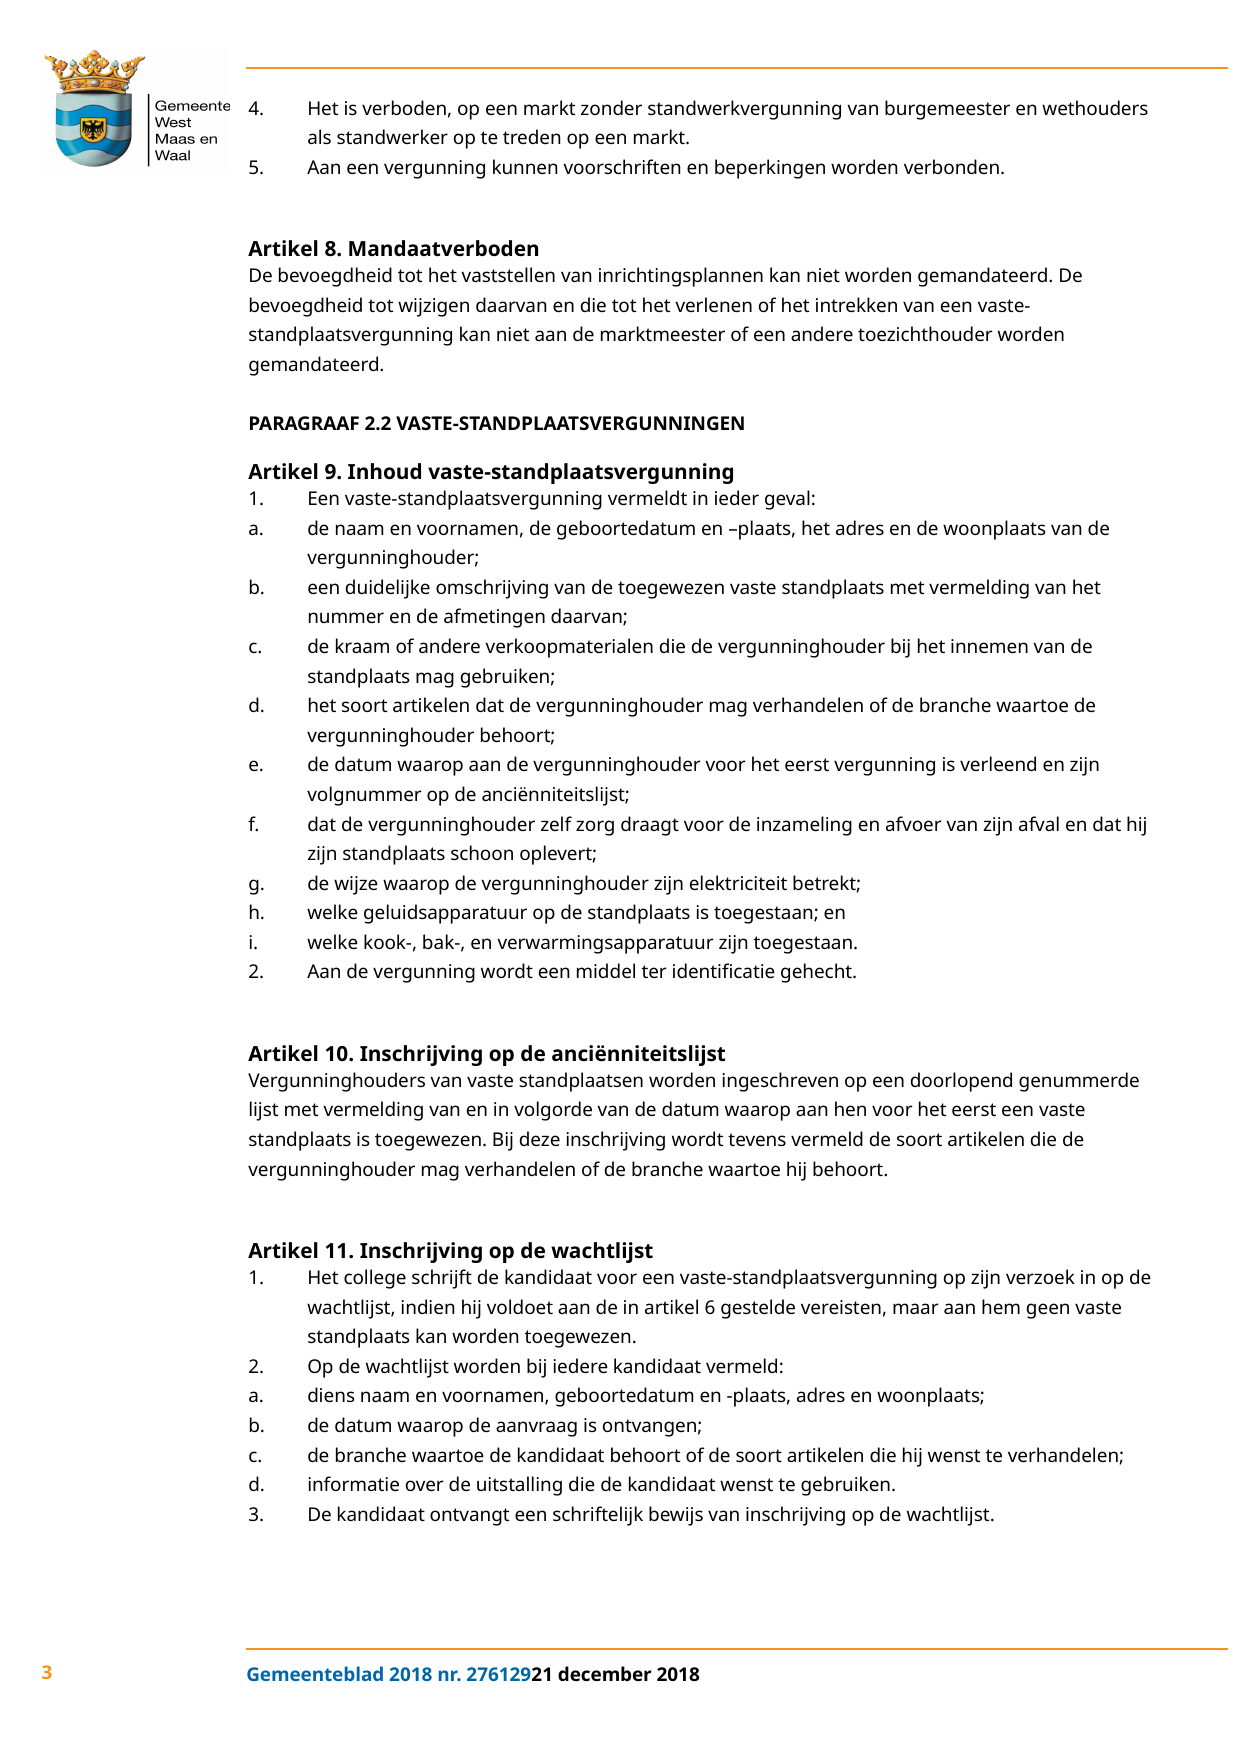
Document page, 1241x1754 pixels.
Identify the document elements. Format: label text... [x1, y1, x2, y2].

list welke geluidsapparatuur op de standplaats is toegestaan; en [248, 899, 1152, 925]
list Het college schrijft de kandidaat voor een vaste-standplaatsvergunning op zijn verzoek in op de wachtlijst, indien hij voldoet aan de in artikel 6 gestelde vereisten, maar aan hem geen vaste standplaats kan worden toegewezen. [248, 1264, 1152, 1349]
text Vergunninghouders van vaste standplaatsen worden ingeschreven op een doorlopend genummerde lijst met vermelding van en in volgorde van de datum waarop aan hen voor het eerst een vaste standplaats is toegewezen. Bij deze inschrijving wordt tevens vermeld de soort artikelen die de vergunninghouder mag verhandelen of de branche waartoe hij behoort. [248, 1067, 1152, 1182]
list Het is verboden, op een markt zonder standwerkvergunning van burgemeester en wethouders als standwerker op te treden op een markt. [248, 95, 1152, 150]
list Op de wachtlijst worden bij iedere kandidaat vermeld: [248, 1353, 1152, 1379]
list de naam en voornamen, de geboortedatum en –plaats, het adres en de woonplaats van de vergunninghouder; [248, 515, 1152, 570]
list diens naam en voornamen, geboortedatum en -plaats, adres en woonplaats; [248, 1383, 1152, 1408]
list de wijze waarop de vergunninghouder zijn elektriciteit betrekt; [248, 870, 1152, 896]
list Aan een vergunning kunnen voorschriften en beperkingen worden verbonden. [248, 154, 1152, 180]
text De bevoegdheid tot het vaststellen van inrichtingsplannen kan niet worden gemandateerd. De bevoegdheid tot wijzigen daarvan en die tot het verlenen of het intrekken van een vaste- standplaatsvergunning kan niet aan de marktmeester of een andere toezichthouder worden gemandateerd. [248, 262, 1152, 377]
list de kraam of andere verkoopmaterialen die de vergunninghouder bij het innemen van de standplaats mag gebruiken; [248, 633, 1152, 688]
list Aan de vergunning wordt een middel ter identificatie gehecht. [248, 959, 1152, 984]
list de datum waarop aan de vergunninghouder voor het eerst vergunning is verleend en zijn volgnummer op de anciënniteitslijst; [248, 752, 1152, 807]
text Artikel 10. Inschrijving op de anciënniteitslijst [248, 1039, 1152, 1067]
text PARAGRAAF 2.2 VASTE-STANDPLAATSVERGUNNINGEN [248, 410, 1152, 436]
text Artikel 8. Mandaatverboden [248, 234, 1152, 262]
list de datum waarop de aanvraag is ontvangen; [248, 1412, 1152, 1438]
list een duidelijke omschrijving van de toegewezen vaste standplaats met vermelding van het nummer en de afmetingen daarvan; [248, 574, 1152, 629]
text Artikel 9. Inhoud vaste-standplaatsvergunning [248, 457, 1152, 485]
text Artikel 11. Inschrijving op de wachtlijst [248, 1236, 1152, 1264]
list dat de vergunninghouder zelf zorg draagt voor de inzameling en afvoer van zijn afval en dat hij zijn standplaats schoon oplevert; [248, 811, 1152, 866]
list welke kook-, bak-, en verwarmingsapparatuur zijn toegestaan. [248, 929, 1152, 955]
list informatie over de uitstalling die de kandidaat wenst te gebruiken. [248, 1471, 1152, 1497]
list de branche waartoe de kandidaat behoort of de soort artikelen die hij wenst te verhandelen; [248, 1442, 1152, 1467]
list Een vaste-standplaatsvergunning vermeldt in ieder geval: [248, 485, 1152, 511]
list het soort artikelen dat de vergunninghouder mag verhandelen of de branche waartoe de vergunninghouder behoort; [248, 692, 1152, 748]
list De kandidaat ontvangt een schriftelijk bewijs van inschrijving op de wachtlijst. [248, 1501, 1152, 1527]
picture [41, 47, 231, 172]
